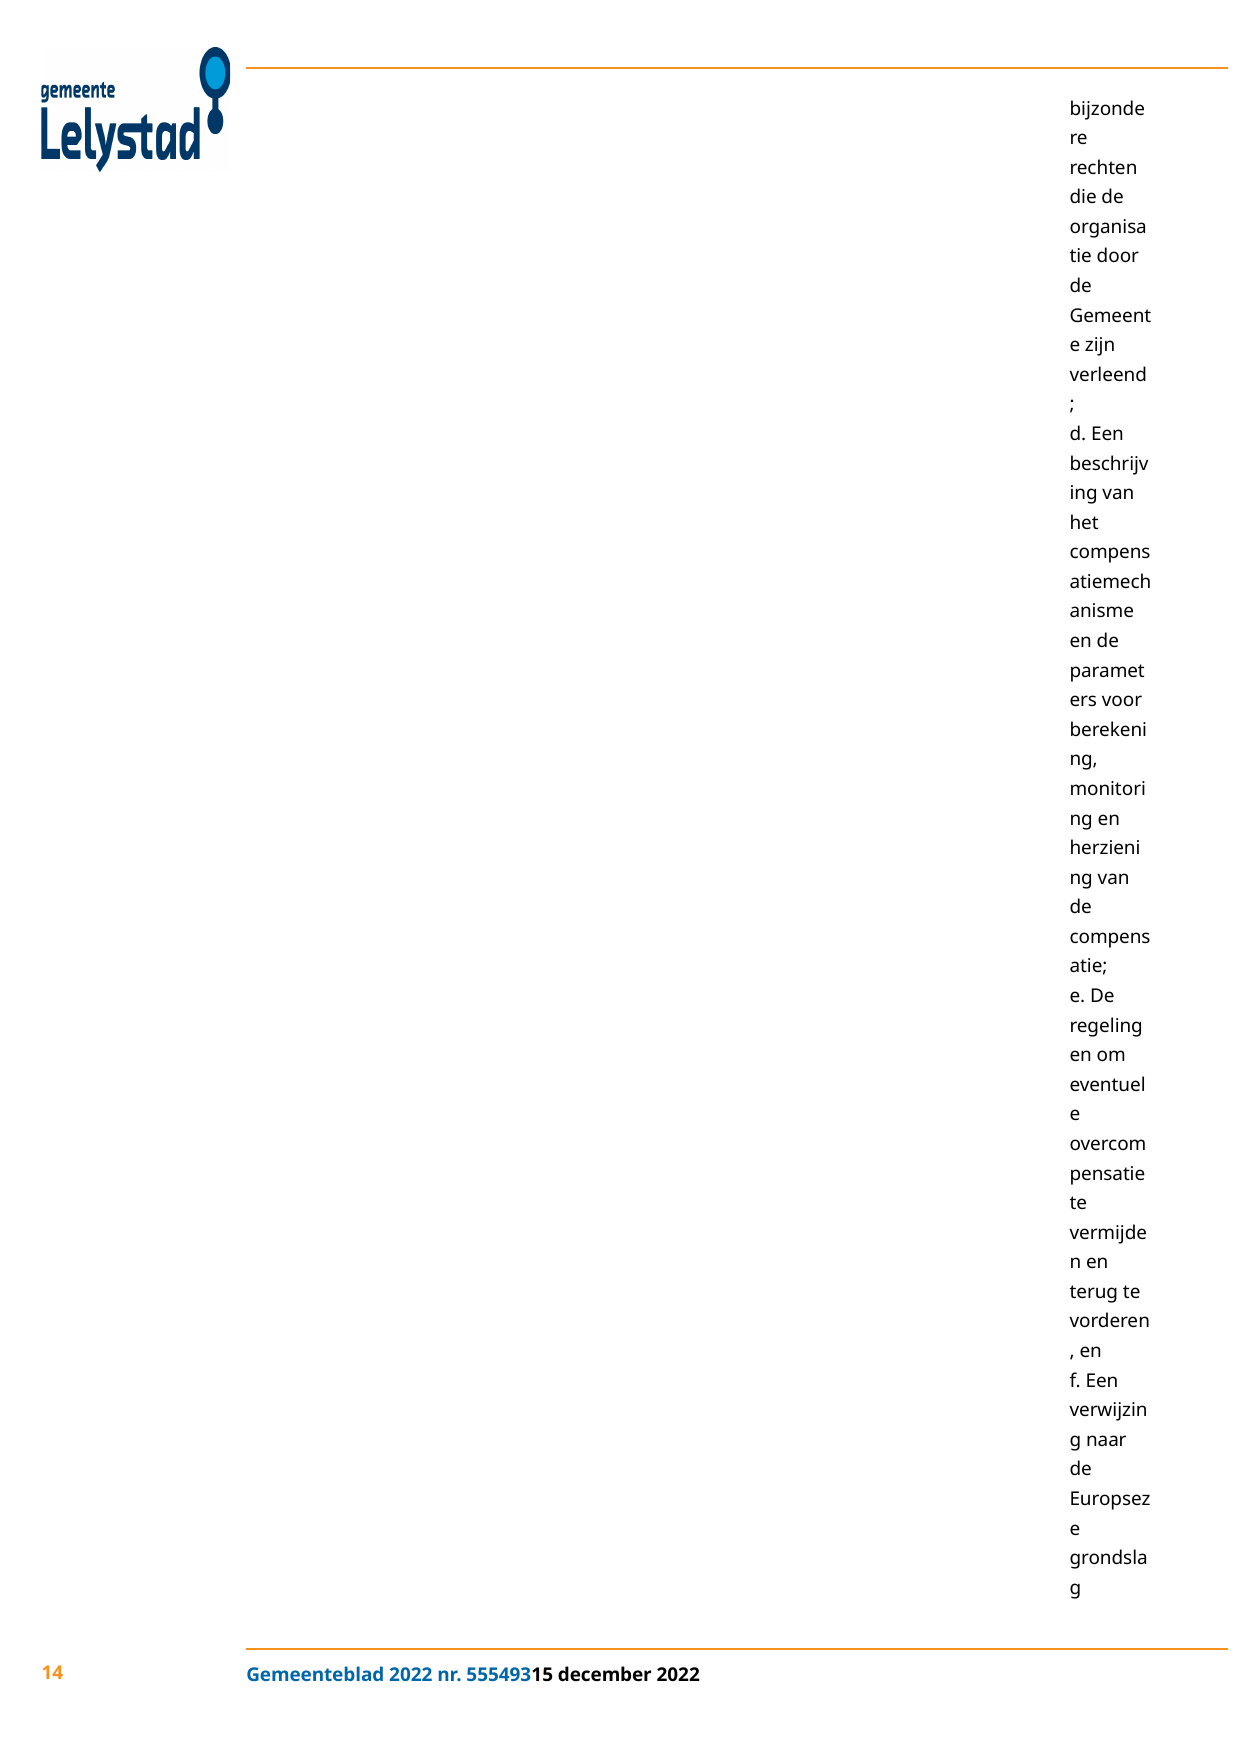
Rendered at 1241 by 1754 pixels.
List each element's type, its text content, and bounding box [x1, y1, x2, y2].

table_cell [659, 95, 741, 1600]
table_cell [330, 95, 412, 1600]
table_cell [823, 95, 905, 1600]
table_cell [741, 95, 823, 1600]
table_cell [577, 95, 659, 1600]
table_cell [987, 95, 1069, 1600]
table_cell bijzondere rechten die de organisatie door de Gemeente zijn verleend; d. Een beschrijving van het compensatiemechanisme en de parameters voor berekening, monitoring en herziening van de compensatie; e. De regelingen om eventuele overcompensatie te vermijden en terug te vorderen, en f. Een verwijzing naar de Europseze grondslag [1069, 95, 1152, 1600]
table_cell [412, 95, 494, 1600]
table_cell [905, 95, 987, 1600]
picture [41, 47, 231, 172]
table_cell [248, 95, 330, 1600]
table_cell [494, 95, 577, 1600]
